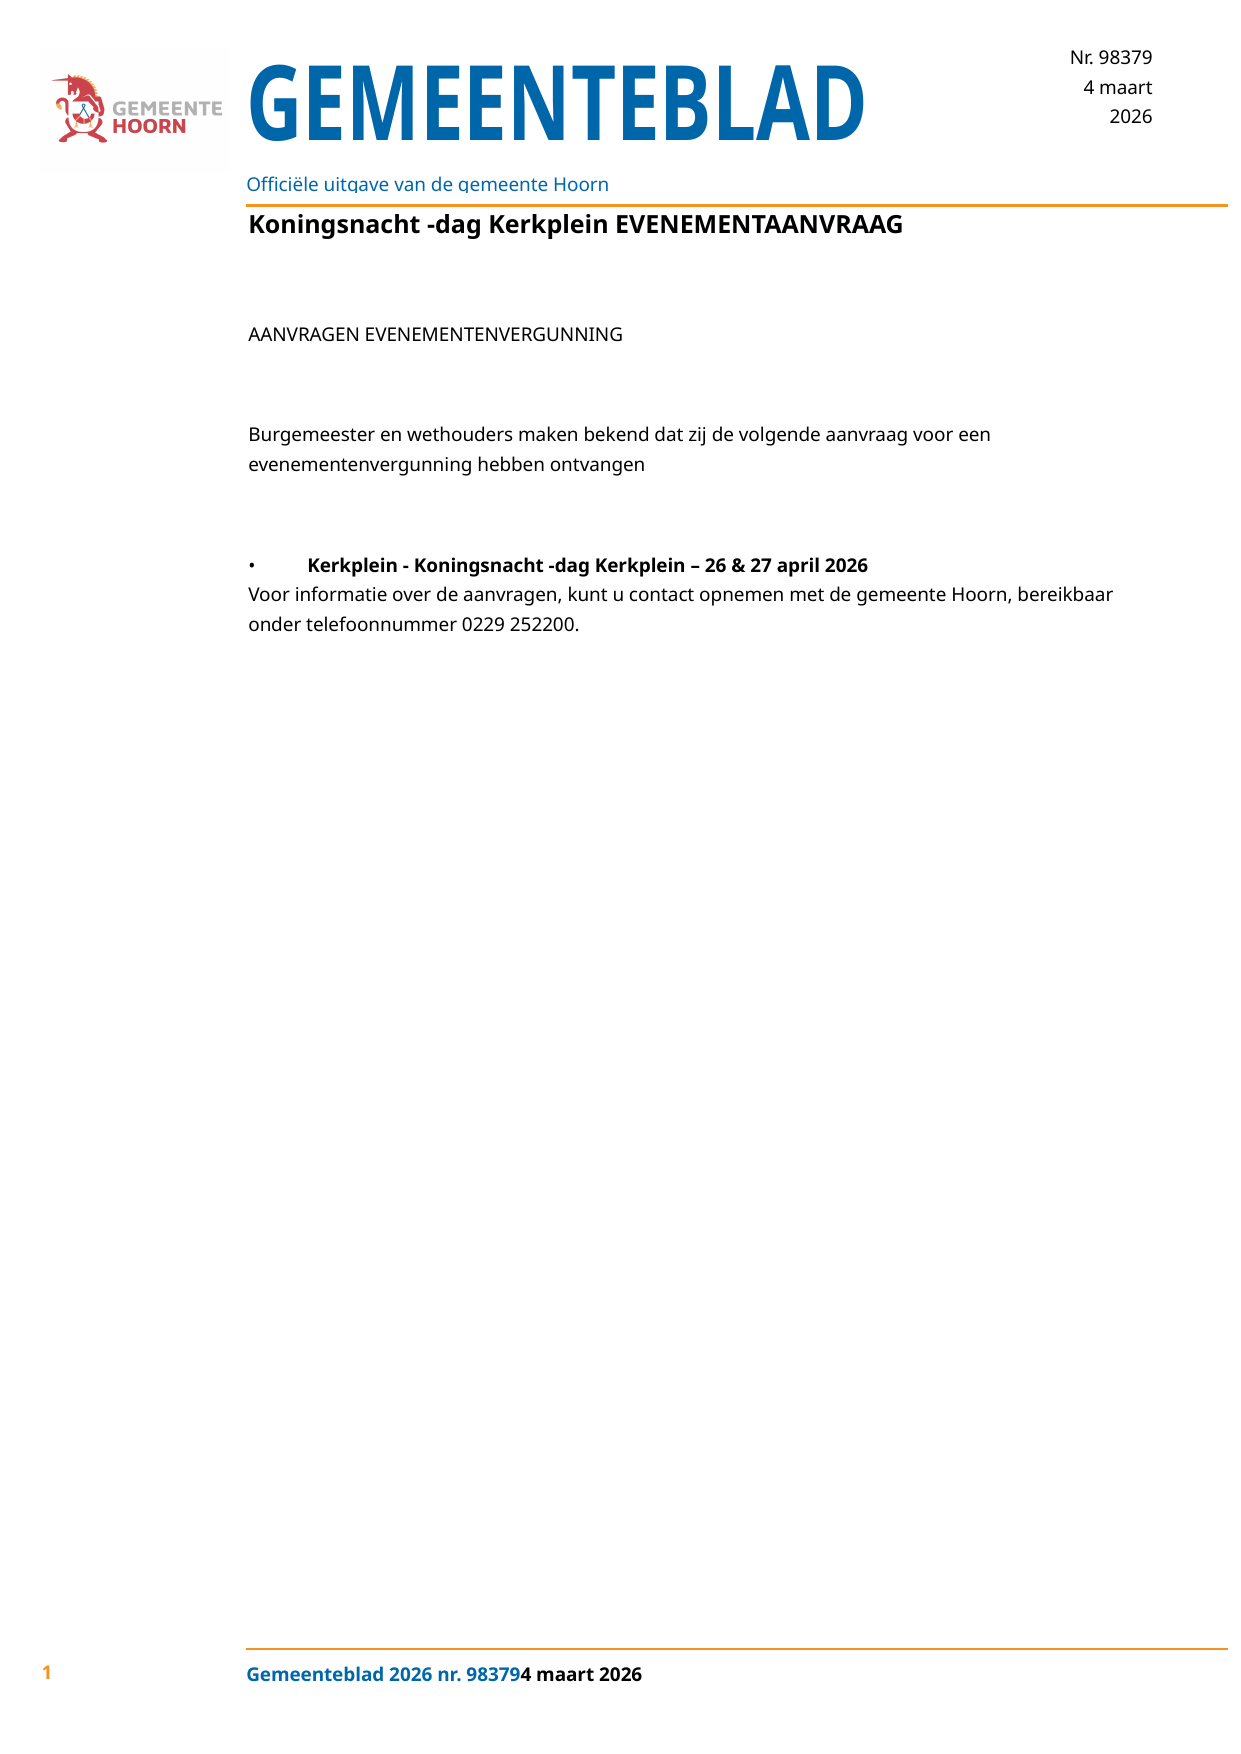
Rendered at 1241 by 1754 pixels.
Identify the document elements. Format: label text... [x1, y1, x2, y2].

text AANVRAGEN EVENEMENTENVERGUNNING [248, 321, 1152, 346]
picture [41, 47, 231, 172]
text Burgemeester en wethouders maken bekend dat zij de volgende aanvraag voor een evenementenvergunning hebben ontvangen [248, 422, 1152, 477]
text Voor informatie over de aanvragen, kunt u contact opnemen met de gemeente Hoorn, bereikbaar onder telefoonnummer 0229 252200. [248, 582, 1152, 637]
text Koningsnacht -dag Kerkplein EVENEMENTAANVRAAG [248, 207, 1152, 241]
list Kerkplein - Koningsnacht -dag Kerkplein – 26 & 27 april 2026 [248, 552, 1152, 578]
